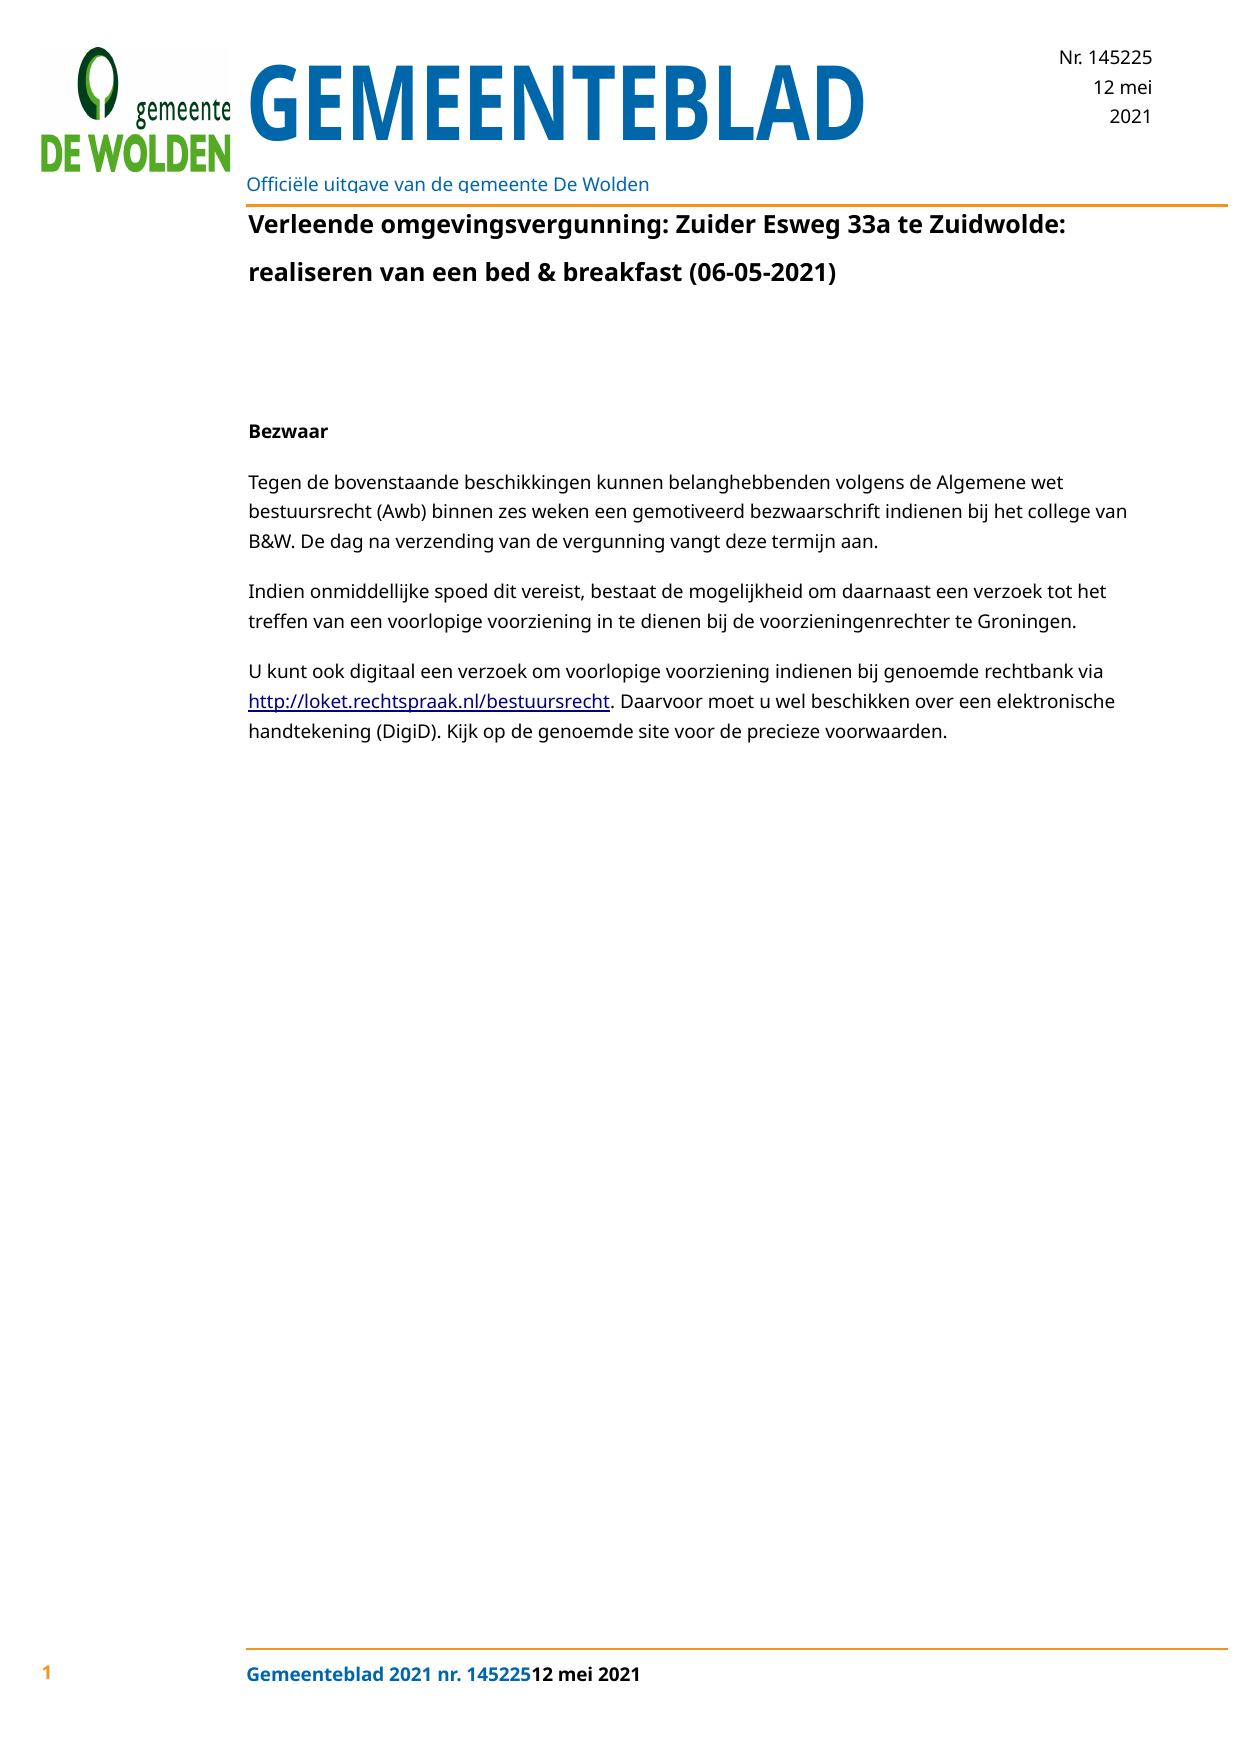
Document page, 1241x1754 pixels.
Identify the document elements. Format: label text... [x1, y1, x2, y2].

text Indien onmiddellijke spoed dit vereist, bestaat de mogelijkheid om daarnaast een verzoek tot het treffen van een voorlopige voorziening in te dienen bij de voorzieningenrechter te Groningen. [248, 579, 1152, 634]
text Verleende omgevingsvergunning: Zuider Esweg 33a te Zuidwolde: realiseren van een bed & breakfast (06-05-2021) [248, 207, 1152, 288]
picture [41, 47, 231, 172]
text Bezwaar [248, 419, 1152, 444]
text Tegen de bovenstaande beschikkingen kunnen belanghebbenden volgens de Algemene wet bestuursrecht (Awb) binnen zes weken een gemotiveerd bezwaarschrift indienen bij het college van B&W. De dag na verzending van de vergunning vangt deze termijn aan. [248, 469, 1152, 554]
text U kunt ook digitaal een verzoek om voorlopige voorziening indienen bij genoemde rechtbank via http://loket.rechtspraak.nl/bestuursrecht. Daarvoor moet u wel beschikken over een elektronische handtekening (DigiD). Kijk op de genoemde site voor de precieze voorwaarden. [248, 659, 1152, 744]
